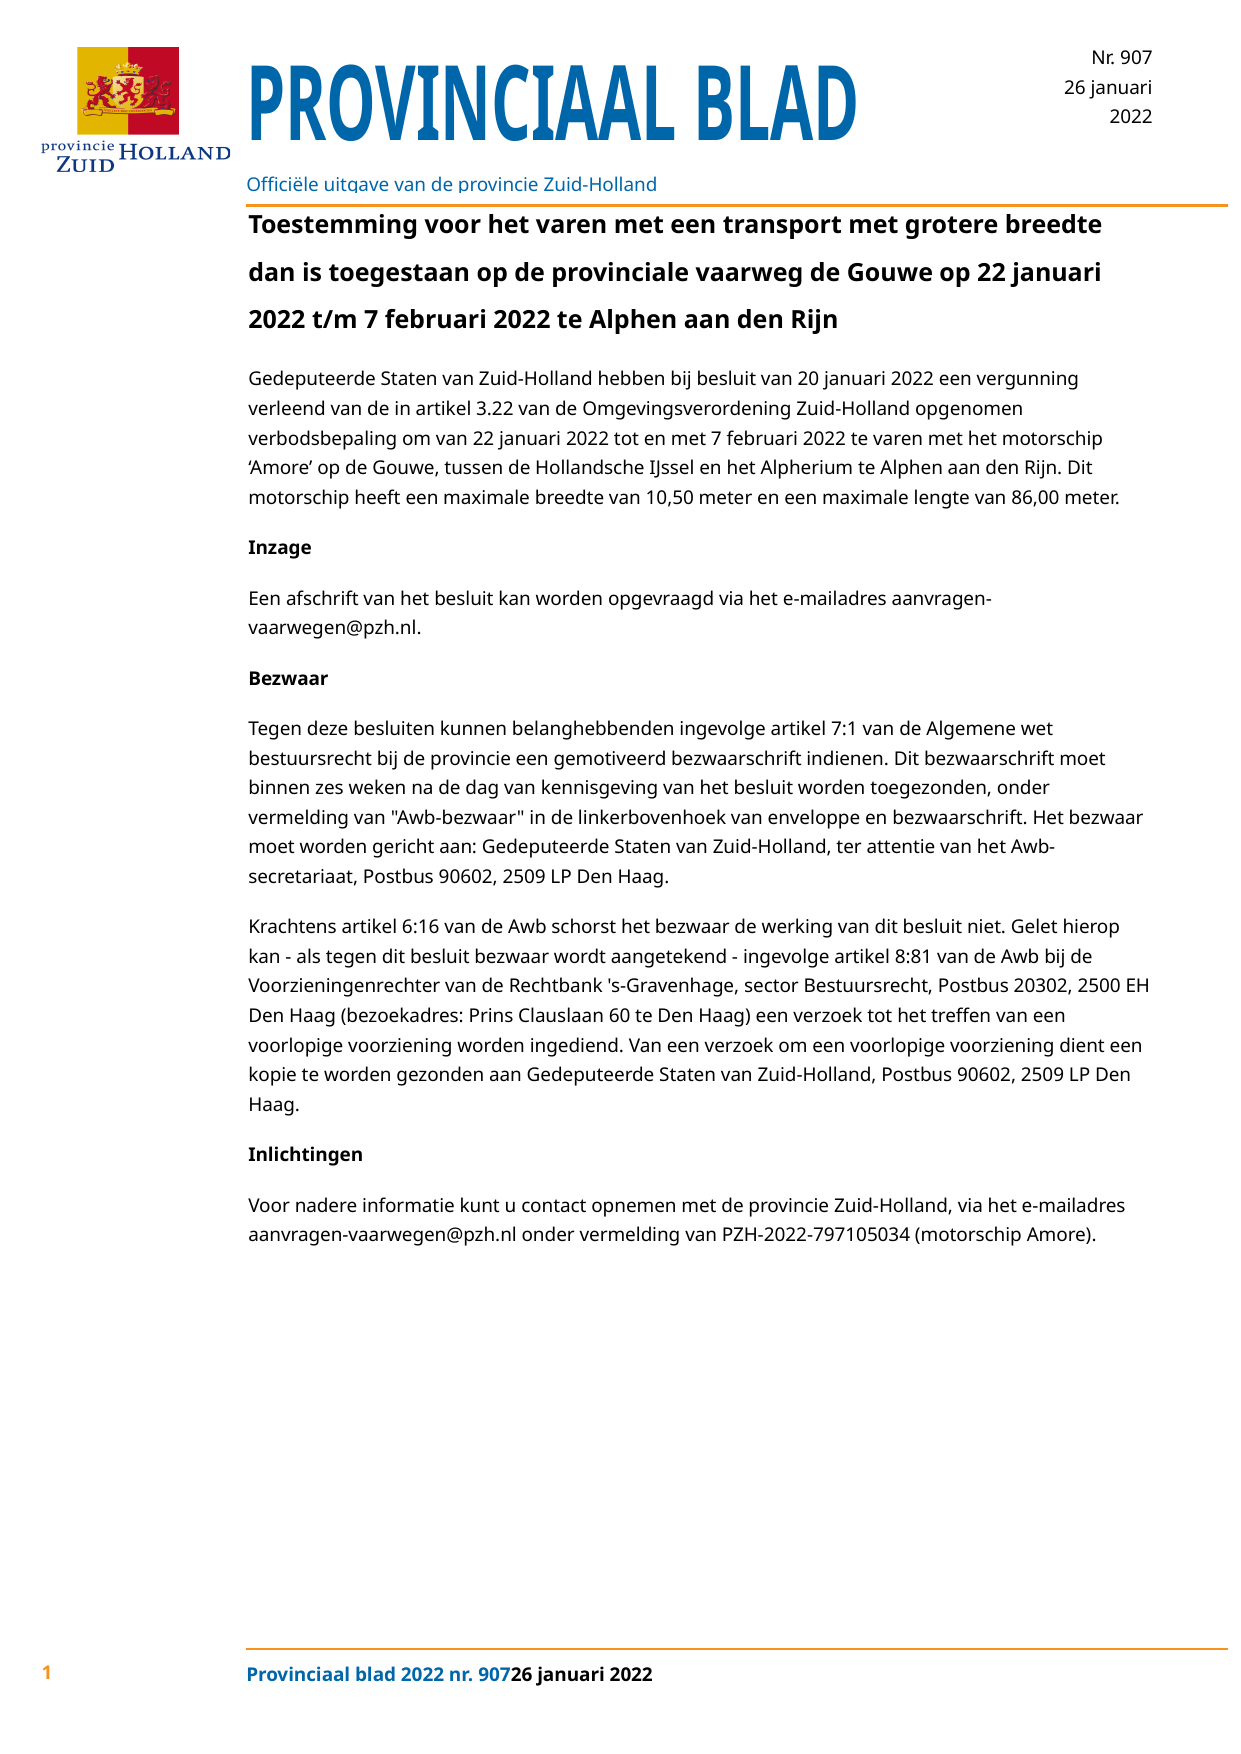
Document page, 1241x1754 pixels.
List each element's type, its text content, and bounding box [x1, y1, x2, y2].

text Een afschrift van het besluit kan worden opgevraagd via het e-mailadres aanvragen-vaarwegen@pzh.nl. [248, 585, 1152, 640]
text Bezwaar [248, 665, 1152, 690]
text Gedeputeerde Staten van Zuid-Holland hebben bij besluit van 20 januari 2022 een vergunning verleend van de in artikel 3.22 van de Omgevingsverordening Zuid-Holland opgenomen verbodsbepaling om van 22 januari 2022 tot en met 7 februari 2022 te varen met het motorschip ‘Amore’ op de Gouwe, tussen de Hollandsche IJssel en het Alpherium te Alphen aan den Rijn. Dit motorschip heeft een maximale breedte van 10,50 meter en een maximale lengte van 86,00 meter. [248, 366, 1152, 509]
text Toestemming voor het varen met een transport met grotere breedte dan is toegestaan op de provinciale vaarweg de Gouwe op 22 januari 2022 t/m 7 februari 2022 te Alphen aan den Rijn [248, 207, 1152, 336]
text Voor nadere informatie kunt u contact opnemen met de provincie Zuid-Holland, via het e-mailadres aanvragen-vaarwegen@pzh.nl onder vermelding van PZH-2022-797105034 (motorschip Amore). [248, 1192, 1152, 1247]
text Inzage [248, 534, 1152, 560]
picture [41, 47, 231, 172]
text Inlichtingen [248, 1141, 1152, 1167]
text Krachtens artikel 6:16 van de Awb schorst het bezwaar de werking van dit besluit niet. Gelet hierop kan - als tegen dit besluit bezwaar wordt aangetekend - ingevolge artikel 8:81 van de Awb bij de Voorzieningenrechter van de Rechtbank 's-Gravenhage, sector Bestuursrecht, Postbus 20302, 2500 EH Den Haag (bezoekadres: Prins Clauslaan 60 te Den Haag) een verzoek tot het treffen van een voorlopige voorziening worden ingediend. Van een verzoek om een voorlopige voorziening dient een kopie te worden gezonden aan Gedeputeerde Staten van Zuid-Holland, Postbus 90602, 2509 LP Den Haag. [248, 913, 1152, 1117]
text Tegen deze besluiten kunnen belanghebbenden ingevolge artikel 7:1 van de Algemene wet bestuursrecht bij de provincie een gemotiveerd bezwaarschrift indienen. Dit bezwaarschrift moet binnen zes weken na de dag van kennisgeving van het besluit worden toegezonden, onder vermelding van "Awb-bezwaar" in de linkerbovenhoek van enveloppe en bezwaarschrift. Het bezwaar moet worden gericht aan: Gedeputeerde Staten van Zuid-Holland, ter attentie van het Awb-secretariaat, Postbus 90602, 2509 LP Den Haag. [248, 715, 1152, 889]
